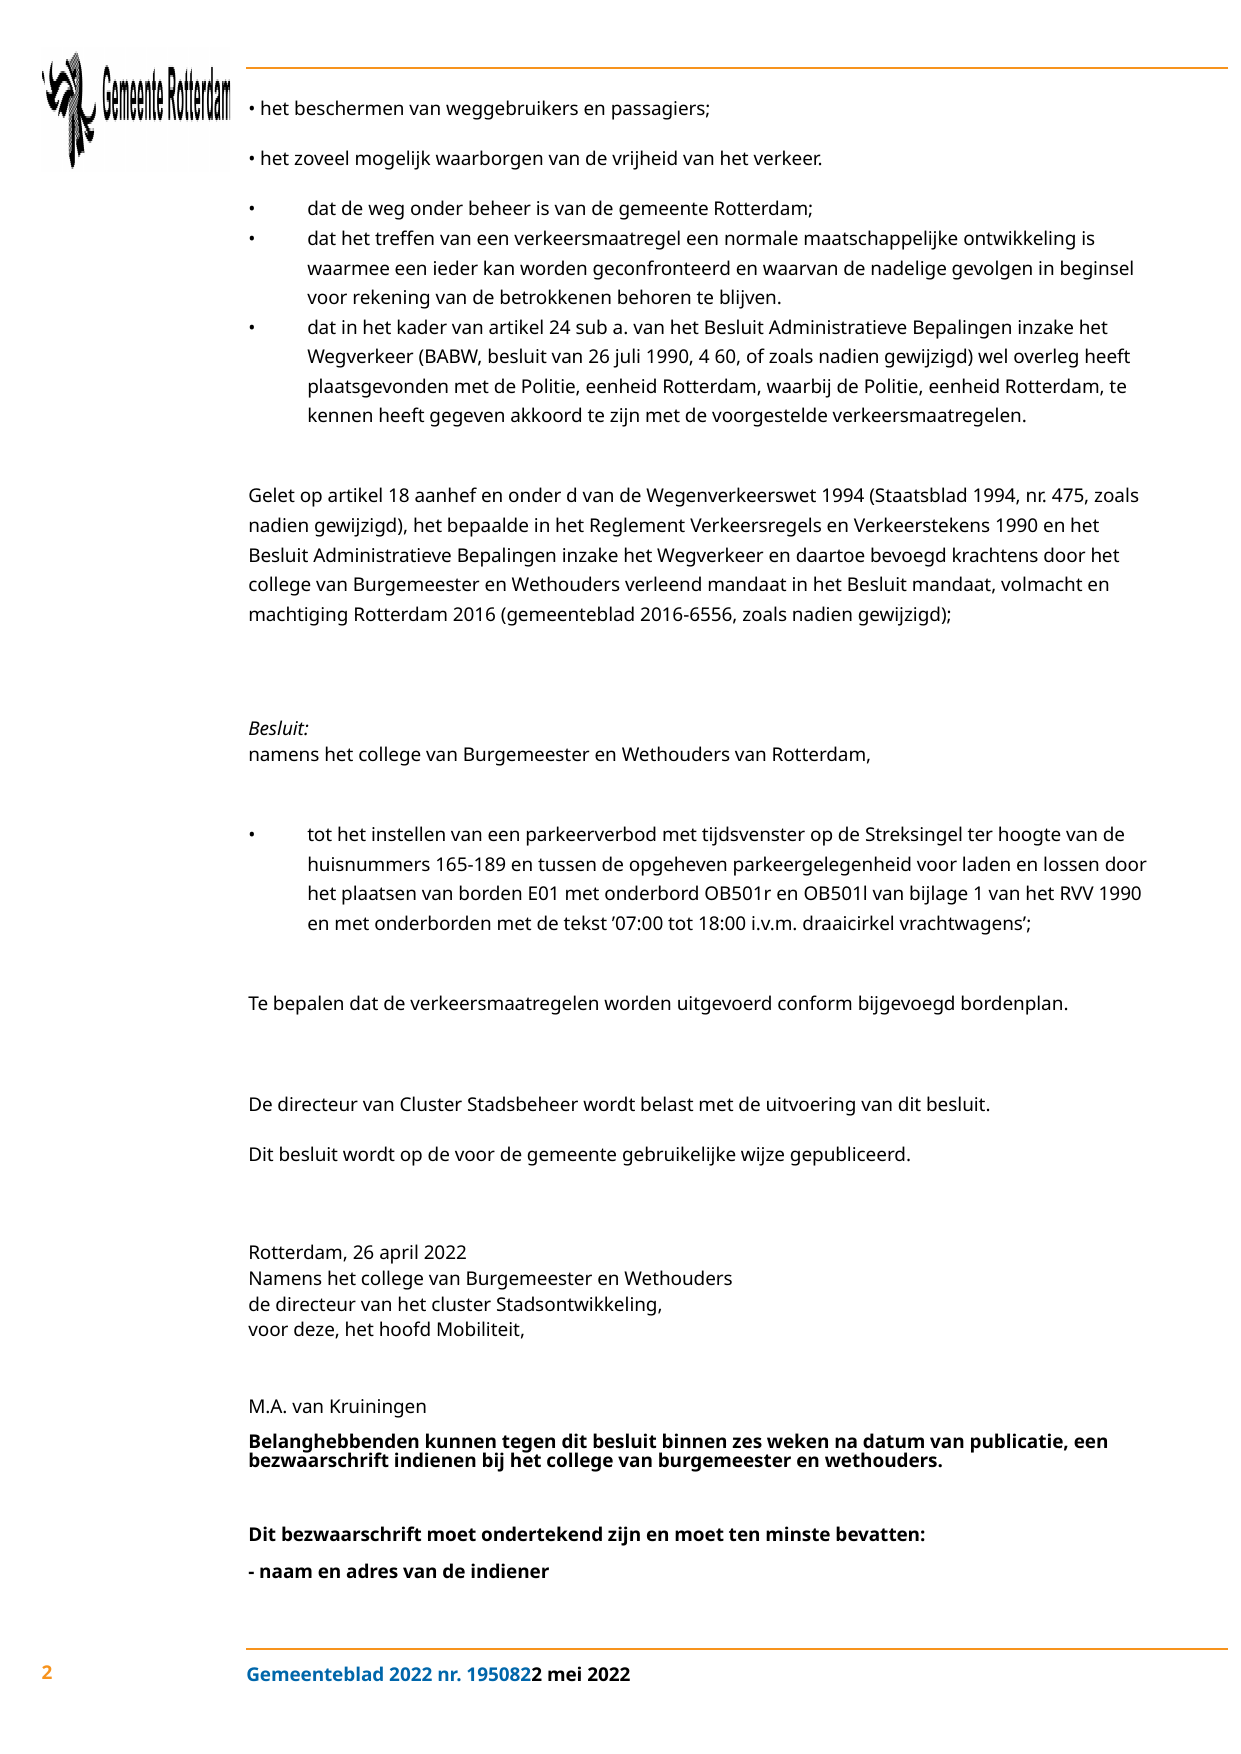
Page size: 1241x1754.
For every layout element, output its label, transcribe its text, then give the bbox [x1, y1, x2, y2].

text de directeur van het cluster Stadsontwikkeling, [248, 1291, 1152, 1317]
text - naam en adres van de indiener [248, 1563, 1152, 1583]
text • het beschermen van weggebruikers en passagiers; [248, 95, 1152, 121]
list dat de weg onder beheer is van de gemeente Rotterdam; [248, 196, 1152, 221]
text Besluit: [248, 715, 1152, 741]
text Dit besluit wordt op de voor de gemeente gebruikelijke wijze gepubliceerd. [248, 1141, 1152, 1167]
text • het zoveel mogelijk waarborgen van de vrijheid van het verkeer. [248, 145, 1152, 171]
text voor deze, het hoofd Mobiliteit, [248, 1317, 1152, 1342]
text Namens het college van Burgemeester en Wethouders [248, 1265, 1152, 1291]
text Rotterdam, 26 april 2022 [248, 1239, 1152, 1265]
text Dit bezwaarschrift moet ondertekend zijn en moet ten minste bevatten: [248, 1526, 1152, 1546]
text Te bepalen dat de verkeersmaatregelen worden uitgevoerd conform bijgevoegd bordenplan. [248, 990, 1152, 1016]
list dat het treffen van een verkeersmaatregel een normale maatschappelijke ontwikkeling is waarmee een ieder kan worden geconfronteerd en waarvan de nadelige gevolgen in beginsel voor rekening van de betrokkenen behoren te blijven. [248, 225, 1152, 310]
list dat in het kader van artikel 24 sub a. van het Besluit Administratieve Bepalingen inzake het Wegverkeer (BABW, besluit van 26 juli 1990, 4 60, of zoals nadien gewijzigd) wel overleg heeft plaatsgevonden met de Politie, eenheid Rotterdam, waarbij de Politie, eenheid Rotterdam, te kennen heeft gegeven akkoord te zijn met de voorgestelde verkeersmaatregelen. [248, 314, 1152, 428]
text M.A. van Kruiningen [248, 1394, 1152, 1419]
text namens het college van Burgemeester en Wethouders van Rotterdam, [248, 741, 1152, 767]
picture [41, 47, 231, 172]
text De directeur van Cluster Stadsbeheer wordt belast met de uitvoering van dit besluit. [248, 1091, 1152, 1116]
text Gelet op artikel 18 aanhef en onder d van de Wegenverkeerswet 1994 (Staatsblad 1994, nr. 475, zoals nadien gewijzigd), het bepaalde in het Reglement Verkeersregels en Verkeerstekens 1990 en het Besluit Administratieve Bepalingen inzake het Wegverkeer en daartoe bevoegd krachtens door het college van Burgemeester en Wethouders verleend mandaat in het Besluit mandaat, volmacht en machtiging Rotterdam 2016 (gemeenteblad 2016-6556, zoals nadien gewijzigd); [248, 483, 1152, 627]
list tot het instellen van een parkeerverbod met tijdsvenster op de Streksingel ter hoogte van de huisnummers 165-189 en tussen de opgeheven parkeergelegenheid voor laden en lossen door het plaatsen van borden E01 met onderbord OB501r en OB501l van bijlage 1 van het RVV 1990 en met onderborden met de tekst ’07:00 tot 18:00 i.v.m. draaicirkel vrachtwagens’; [248, 821, 1152, 936]
text Belanghebbenden kunnen tegen dit besluit binnen zes weken na datum van publicatie, een bezwaarschrift indienen bij het college van burgemeester en wethouders. [248, 1433, 1152, 1472]
